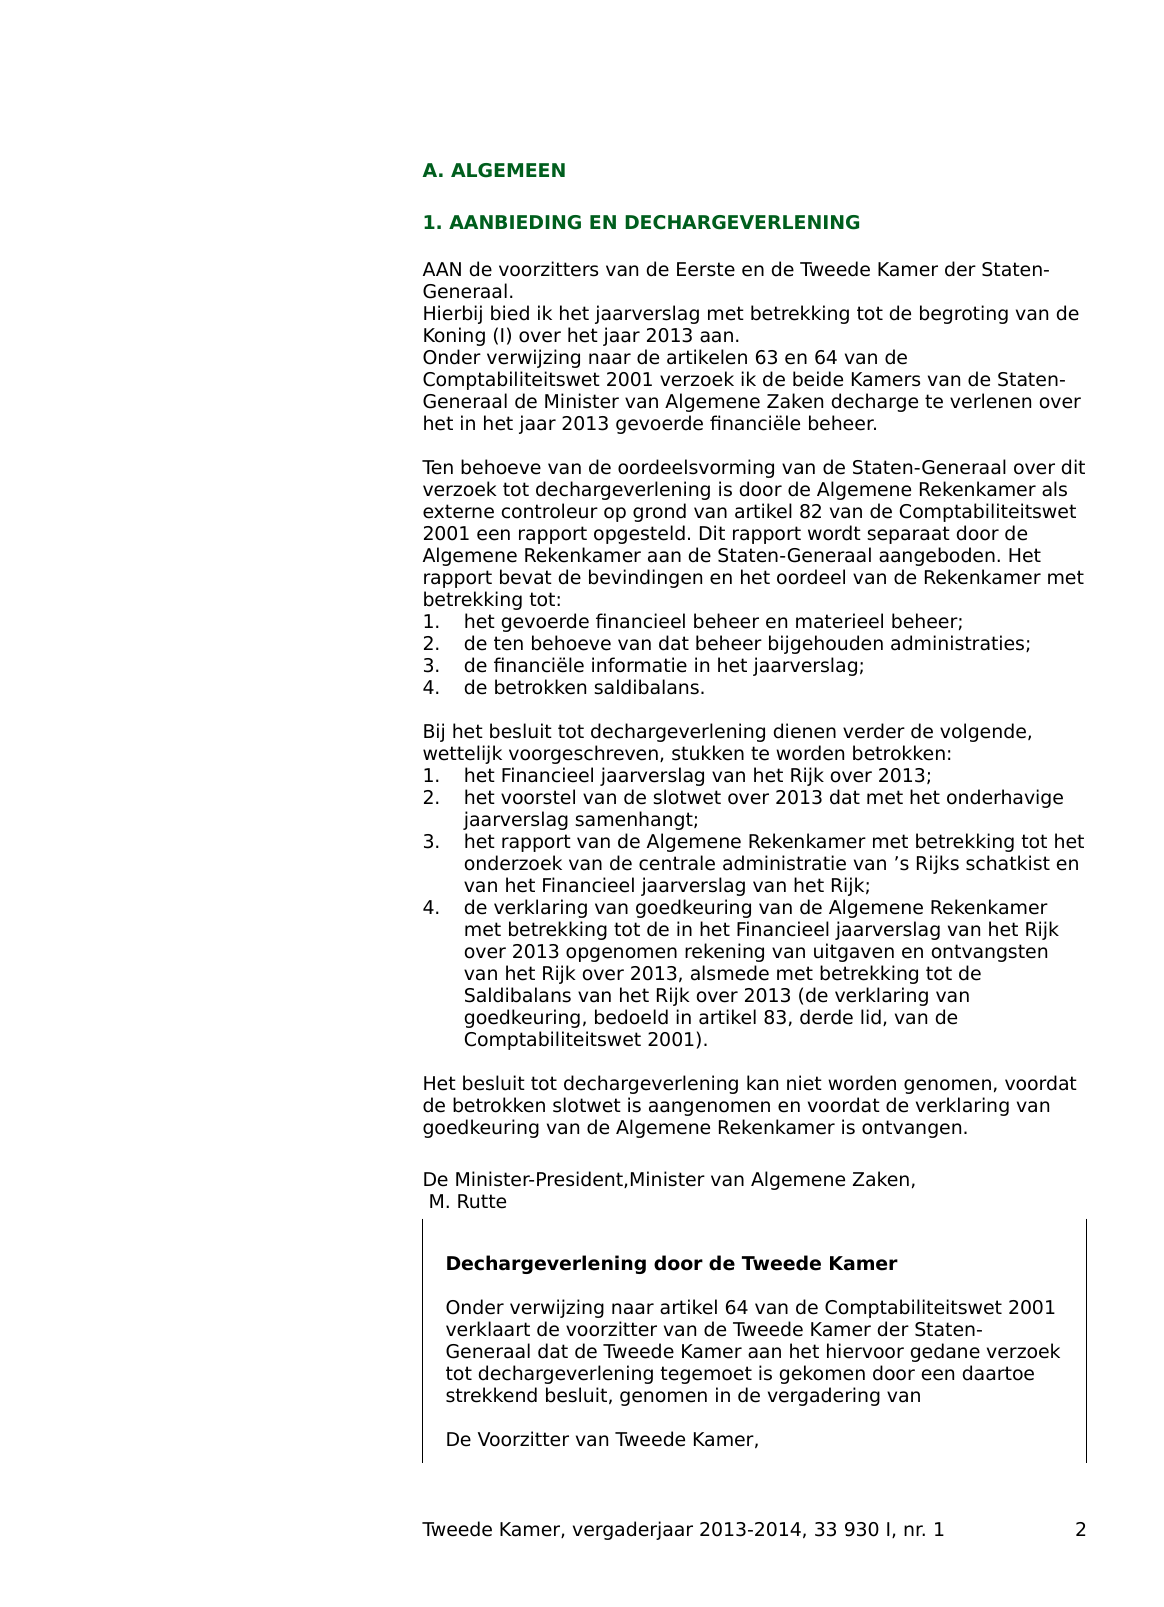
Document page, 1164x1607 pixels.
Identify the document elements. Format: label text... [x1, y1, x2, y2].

text 2. de ten behoeve van dat beheer bijgehouden administraties; [422, 633, 1087, 655]
text 1. het gevoerde financieel beheer en materieel beheer; [422, 611, 1087, 633]
text Onder verwijzing naar de artikelen 63 en 64 van de Comptabiliteitswet 2001 verzoek ik de beide Kamers van de Staten-Generaal de Minister van Algemene Zaken decharge te verlenen over het in het jaar 2013 gevoerde financiële beheer. [422, 347, 1087, 435]
text Ten behoeve van de oordeelsvorming van de Staten-Generaal over dit verzoek tot dechargeverlening is door de Algemene Rekenkamer als externe controleur op grond van artikel 82 van de Comptabiliteitswet 2001 een rapport opgesteld. Dit rapport wordt separaat door de Algemene Rekenkamer aan de Staten-Generaal aangeboden. Het rapport bevat de bevindingen en het oordeel van de Rekenkamer met betrekking tot: [422, 457, 1087, 611]
subtitle 1. AANBIEDING EN DECHARGEVERLENING [422, 212, 1087, 234]
text 3. de financiële informatie in het jaarverslag; [422, 655, 1087, 677]
text Hierbij bied ik het jaarverslag met betrekking tot de begroting van de Koning (I) over het jaar 2013 aan. [422, 303, 1087, 347]
text De Minister-President,Minister van Algemene Zaken, M. Rutte [422, 1169, 1087, 1213]
text 2. het voorstel van de slotwet over 2013 dat met het onderhavige jaarverslag samenhangt; [422, 787, 1087, 831]
text Bij het besluit tot dechargeverlening dienen verder de volgende, wettelijk voorgeschreven, stukken te worden betrokken: [422, 721, 1087, 765]
text Het besluit tot dechargeverlening kan niet worden genomen, voordat de betrokken slotwet is aangenomen en voordat de verklaring van goedkeuring van de Algemene Rekenkamer is ontvangen. [422, 1073, 1087, 1139]
text 3. het rapport van de Algemene Rekenkamer met betrekking tot het onderzoek van de centrale administratie van ’s Rijks schatkist en van het Financieel jaarverslag van het Rijk; [422, 831, 1087, 897]
subtitle A. ALGEMEEN [422, 160, 1087, 182]
text 4. de verklaring van goedkeuring van de Algemene Rekenkamer met betrekking tot de in het Financieel jaarverslag van het Rijk over 2013 opgenomen rekening van uitgaven en ontvangsten van het Rijk over 2013, alsmede met betrekking tot de Saldibalans van het Rijk over 2013 (de verklaring van goedkeuring, bedoeld in artikel 83, derde lid, van de Comptabiliteitswet 2001). [422, 897, 1087, 1051]
table_header Dechargeverlening door de Tweede Kamer Onder verwijzing naar artikel 64 van de Comptabiliteitswet 2001 verklaart de voorzitter van de Tweede Kamer der Staten-Generaal dat de Tweede Kamer aan het hiervoor gedane verzoek tot dechargeverlening tegemoet is gekomen door een daartoe strekkend besluit, genomen in de vergadering van De Voorzitter van Tweede Kamer, [423, 1219, 1086, 1462]
text 4. de betrokken saldibalans. [422, 677, 1087, 699]
text 1. het Financieel jaarverslag van het Rijk over 2013; [422, 765, 1087, 787]
text AAN de voorzitters van de Eerste en de Tweede Kamer der Staten-Generaal. [422, 259, 1087, 303]
